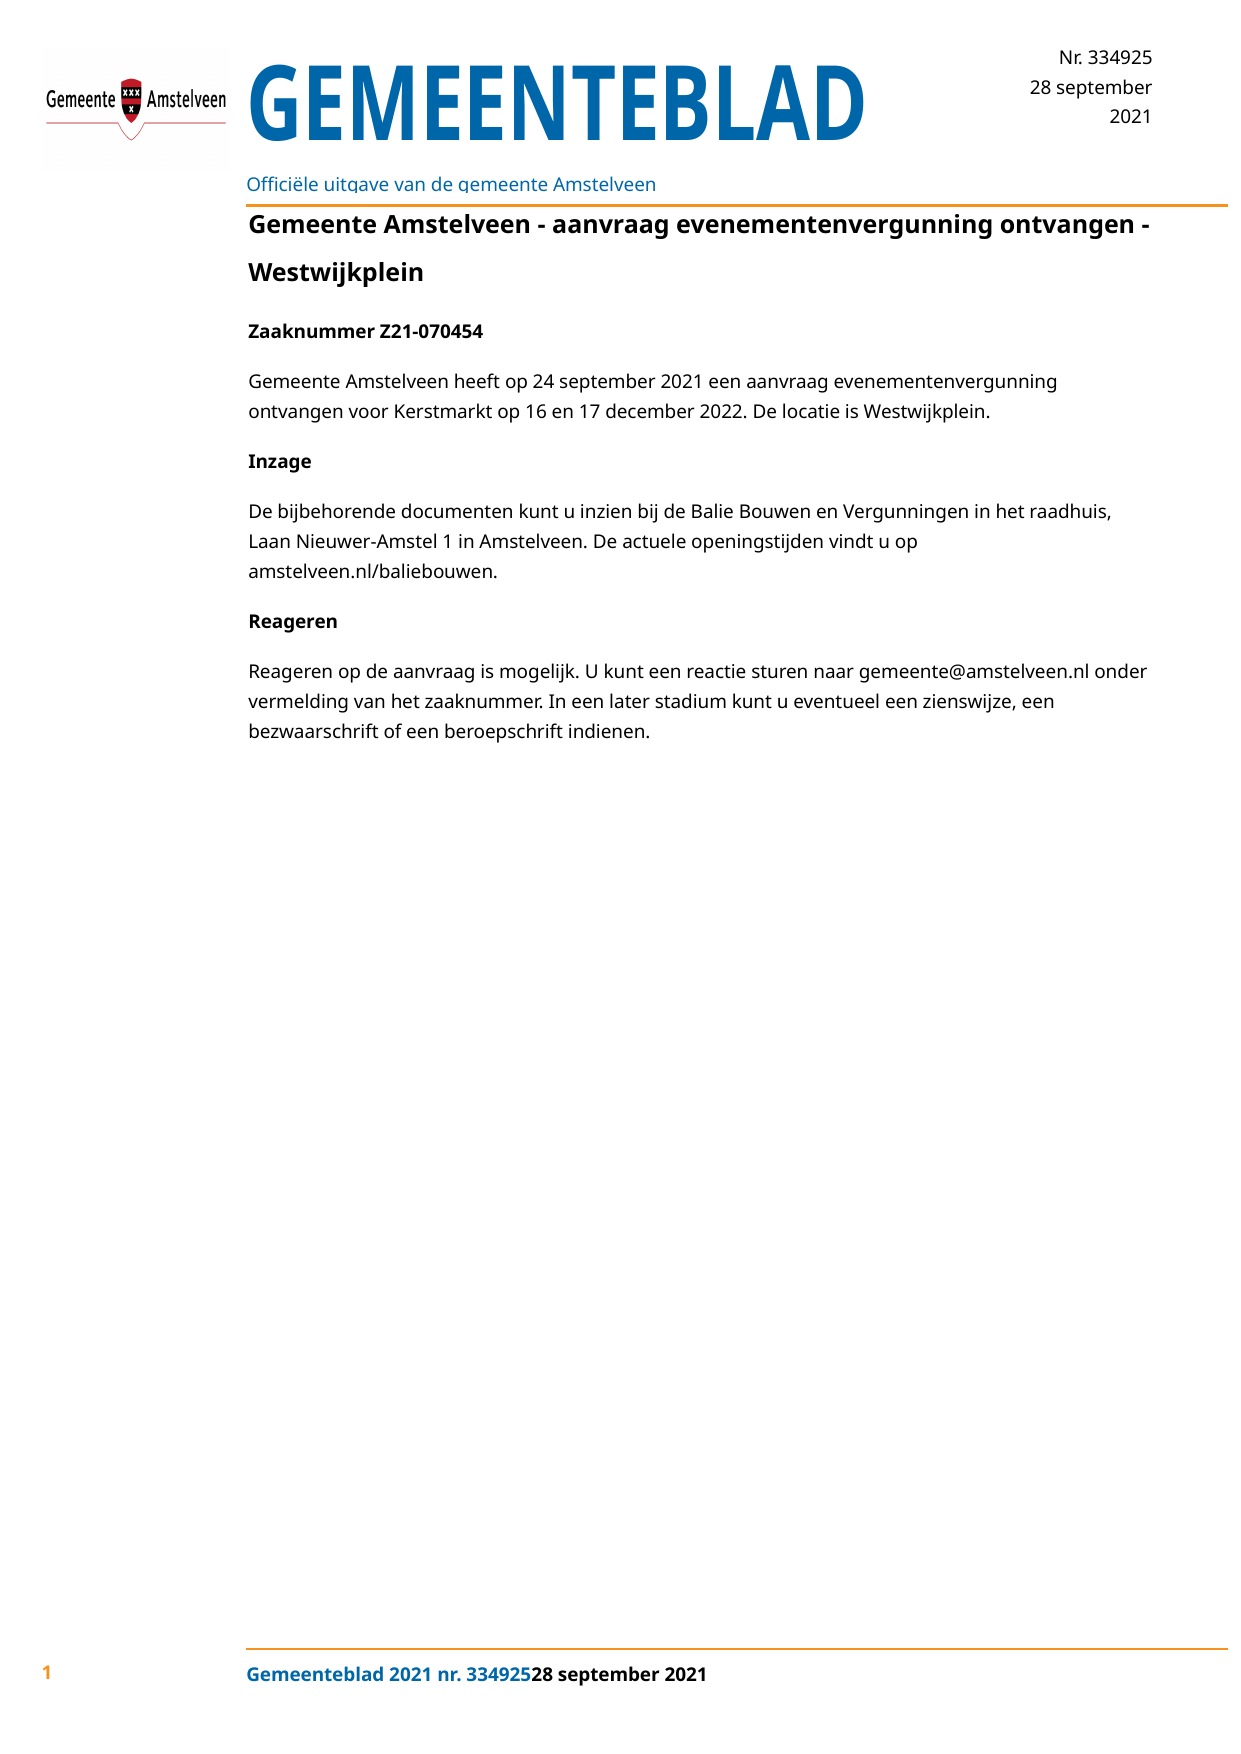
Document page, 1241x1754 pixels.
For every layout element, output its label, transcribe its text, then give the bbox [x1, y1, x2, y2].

text Reageren op de aanvraag is mogelijk. U kunt een reactie sturen naar gemeente@amstelveen.nl onder vermelding van het zaaknummer. In een later stadium kunt u eventueel een zienswijze, een bezwaarschrift of een beroepschrift indienen. [248, 659, 1152, 744]
text De bijbehorende documenten kunt u inzien bij de Balie Bouwen en Vergunningen in het raadhuis, Laan Nieuwer-Amstel 1 in Amstelveen. De actuele openingstijden vindt u op amstelveen.nl/baliebouwen. [248, 499, 1152, 584]
text Zaaknummer Z21-070454 [248, 318, 1152, 344]
text Inzage [248, 448, 1152, 474]
text Reageren [248, 608, 1152, 634]
picture [41, 47, 231, 172]
text Gemeente Amstelveen - aanvraag evenementenvergunning ontvangen - Westwijkplein [248, 207, 1152, 288]
text Gemeente Amstelveen heeft op 24 september 2021 een aanvraag evenementenvergunning ontvangen voor Kerstmarkt op 16 en 17 december 2022. De locatie is Westwijkplein. [248, 368, 1152, 424]
